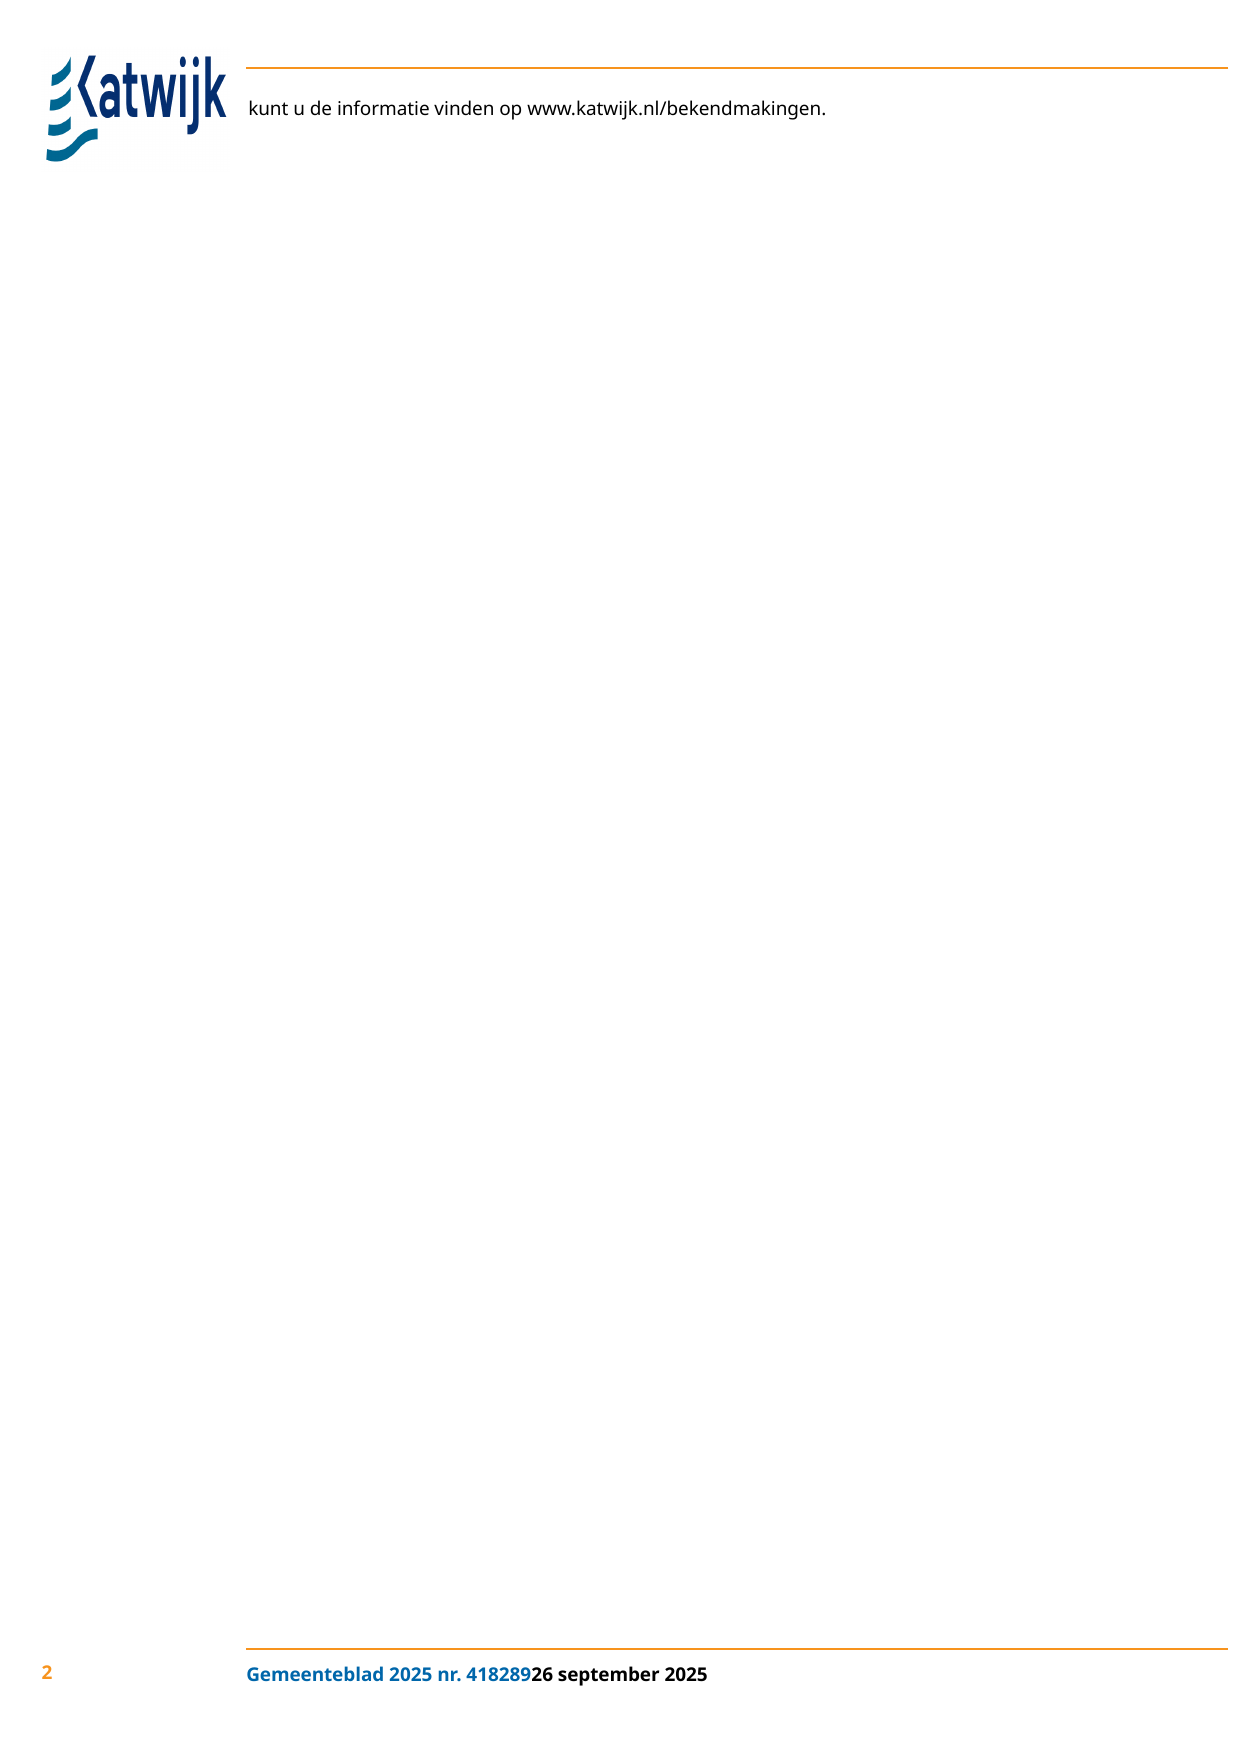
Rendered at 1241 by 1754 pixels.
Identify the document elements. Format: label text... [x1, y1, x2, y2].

picture [41, 47, 231, 172]
text kunt u de informatie vinden op www.katwijk.nl/bekendmakingen. [248, 95, 1152, 121]
